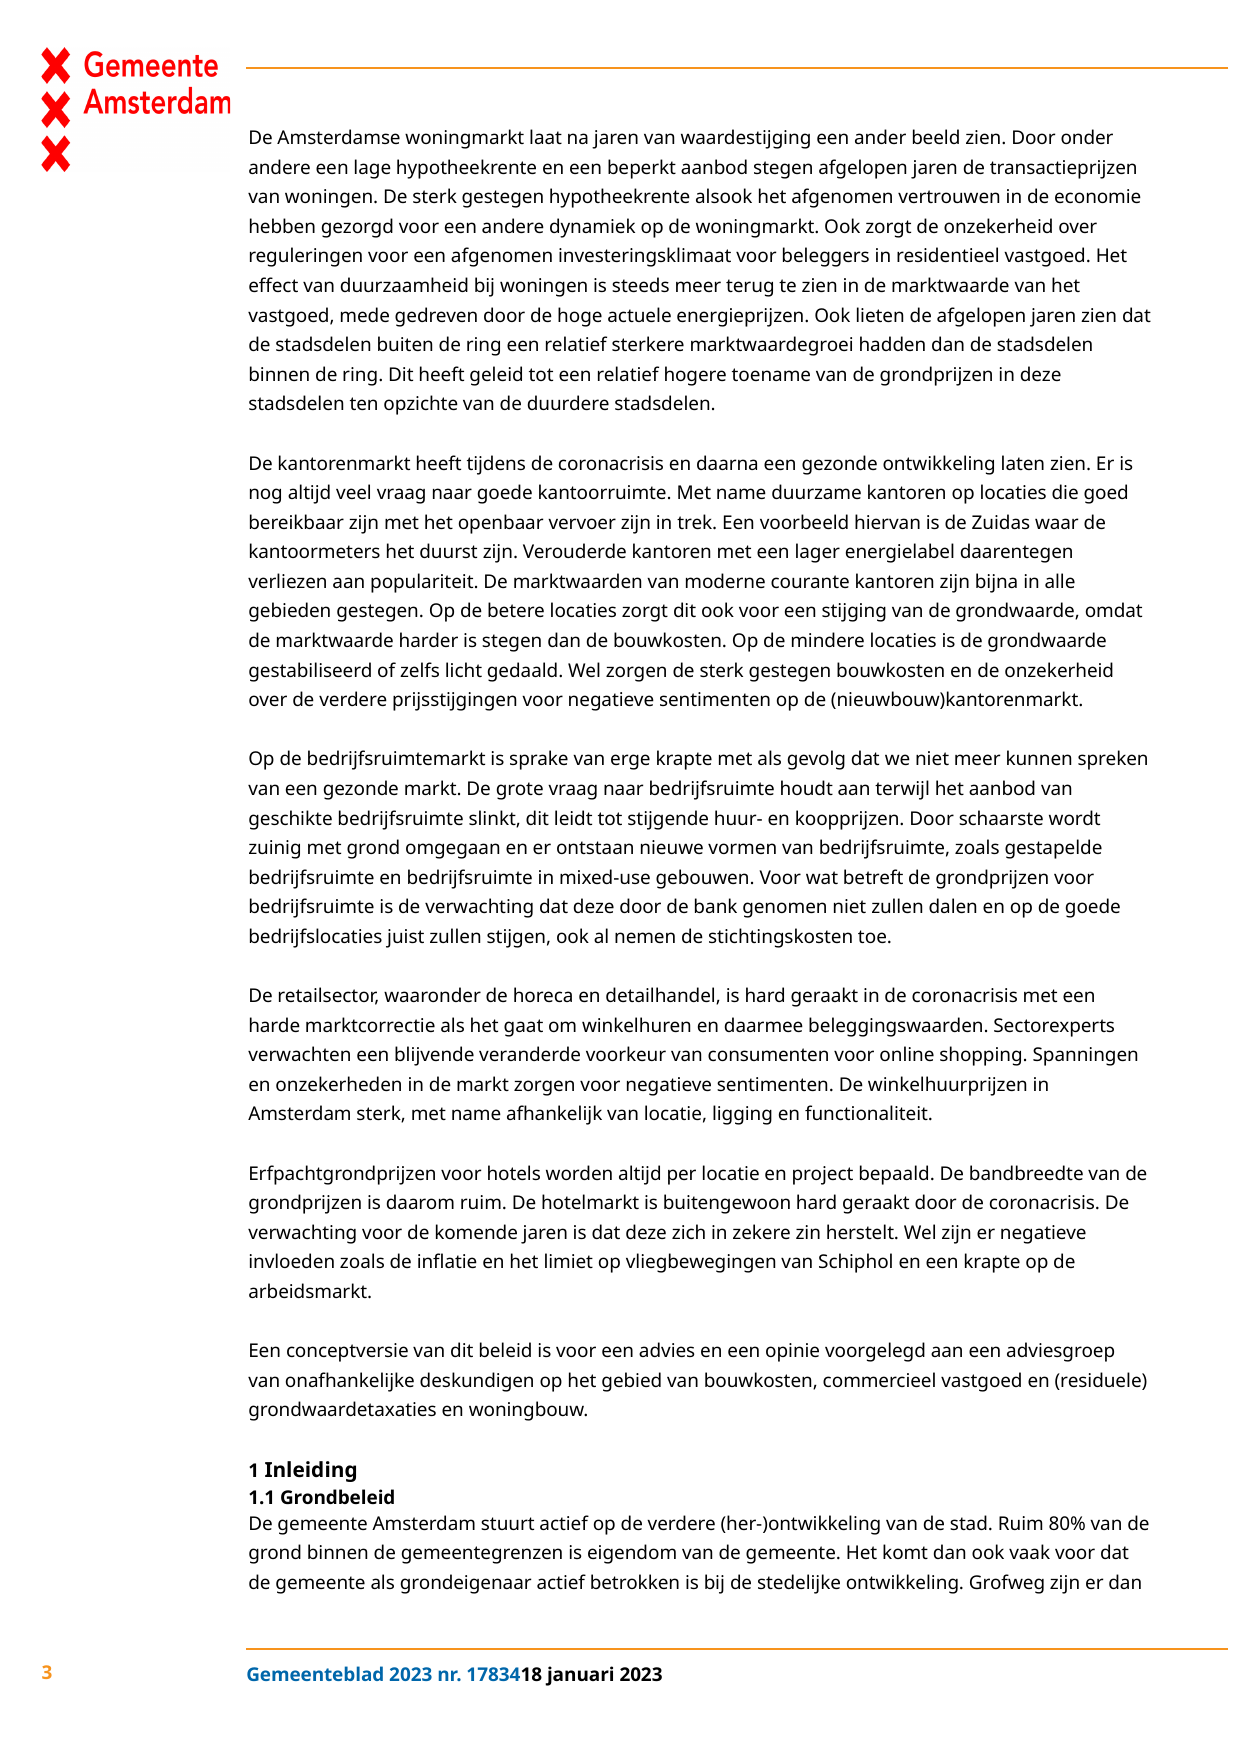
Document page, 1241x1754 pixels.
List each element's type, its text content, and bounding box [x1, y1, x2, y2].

text Een conceptversie van dit beleid is voor een advies en een opinie voorgelegd aan een adviesgroep van onafhankelijke deskundigen op het gebied van bouwkosten, commercieel vastgoed en (residuele) grondwaardetaxaties en woningbouw. [248, 1337, 1152, 1422]
text 1 Inleiding [248, 1456, 1152, 1484]
text De retailsector, waaronder de horeca en detailhandel, is hard geraakt in de coronacrisis met een harde marktcorrectie als het gaat om winkelhuren en daarmee beleggingswaarden. Sectorexperts verwachten een blijvende veranderde voorkeur van consumenten voor online shopping. Spanningen en onzekerheden in de markt zorgen voor negatieve sentimenten. De winkelhuurprijzen in Amsterdam sterk, met name afhankelijk van locatie, ligging en functionaliteit. [248, 982, 1152, 1126]
picture [41, 47, 231, 172]
text De gemeente Amsterdam stuurt actief op de verdere (her-)ontwikkeling van de stad. Ruim 80% van de grond binnen de gemeentegrenzen is eigendom van de gemeente. Het komt dan ook vaak voor dat de gemeente als grondeigenaar actief betrokken is bij de stedelijke ontwikkeling. Grofweg zijn er dan [248, 1510, 1152, 1595]
text 1.1 Grondbeleid [248, 1484, 1152, 1510]
text Op de bedrijfsruimtemarkt is sprake van erge krapte met als gevolg dat we niet meer kunnen spreken van een gezonde markt. De grote vraag naar bedrijfsruimte houdt aan terwijl het aanbod van geschikte bedrijfsruimte slinkt, dit leidt tot stijgende huur- en koopprijzen. Door schaarste wordt zuinig met grond omgegaan en er ontstaan nieuwe vormen van bedrijfsruimte, zoals gestapelde bedrijfsruimte en bedrijfsruimte in mixed-use gebouwen. Voor wat betreft de grondprijzen voor bedrijfsruimte is de verwachting dat deze door de bank genomen niet zullen dalen en op de goede bedrijfslocaties juist zullen stijgen, ook al nemen de stichtingskosten toe. [248, 746, 1152, 949]
text De kantorenmarkt heeft tijdens de coronacrisis en daarna een gezonde ontwikkeling laten zien. Er is nog altijd veel vraag naar goede kantoorruimte. Met name duurzame kantoren op locaties die goed bereikbaar zijn met het openbaar vervoer zijn in trek. Een voorbeeld hiervan is de Zuidas waar de kantoormeters het duurst zijn. Verouderde kantoren met een lager energielabel daarentegen verliezen aan populariteit. De marktwaarden van moderne courante kantoren zijn bijna in alle gebieden gestegen. Op de betere locaties zorgt dit ook voor een stijging van de grondwaarde, omdat de marktwaarde harder is stegen dan de bouwkosten. Op de mindere locaties is de grondwaarde gestabiliseerd of zelfs licht gedaald. Wel zorgen de sterk gestegen bouwkosten en de onzekerheid over de verdere prijsstijgingen voor negatieve sentimenten op de (nieuwbouw)kantorenmarkt. [248, 450, 1152, 712]
text Erfpachtgrondprijzen voor hotels worden altijd per locatie en project bepaald. De bandbreedte van de grondprijzen is daarom ruim. De hotelmarkt is buitengewoon hard geraakt door de coronacrisis. De verwachting voor de komende jaren is dat deze zich in zekere zin herstelt. Wel zijn er negatieve invloeden zoals de inflatie en het limiet op vliegbewegingen van Schiphol en een krapte op de arbeidsmarkt. [248, 1160, 1152, 1304]
text De Amsterdamse woningmarkt laat na jaren van waardestijging een ander beeld zien. Door onder andere een lage hypotheekrente en een beperkt aanbod stegen afgelopen jaren de transactieprijzen van woningen. De sterk gestegen hypotheekrente alsook het afgenomen vertrouwen in de economie hebben gezorgd voor een andere dynamiek op de woningmarkt. Ook zorgt de onzekerheid over reguleringen voor een afgenomen investeringsklimaat voor beleggers in residentieel vastgoed. Het effect van duurzaamheid bij woningen is steeds meer terug te zien in de marktwaarde van het vastgoed, mede gedreven door de hoge actuele energieprijzen. Ook lieten de afgelopen jaren zien dat de stadsdelen buiten de ring een relatief sterkere marktwaardegroei hadden dan de stadsdelen binnen de ring. Dit heeft geleid tot een relatief hogere toename van de grondprijzen in deze stadsdelen ten opzichte van de duurdere stadsdelen. [248, 124, 1152, 416]
